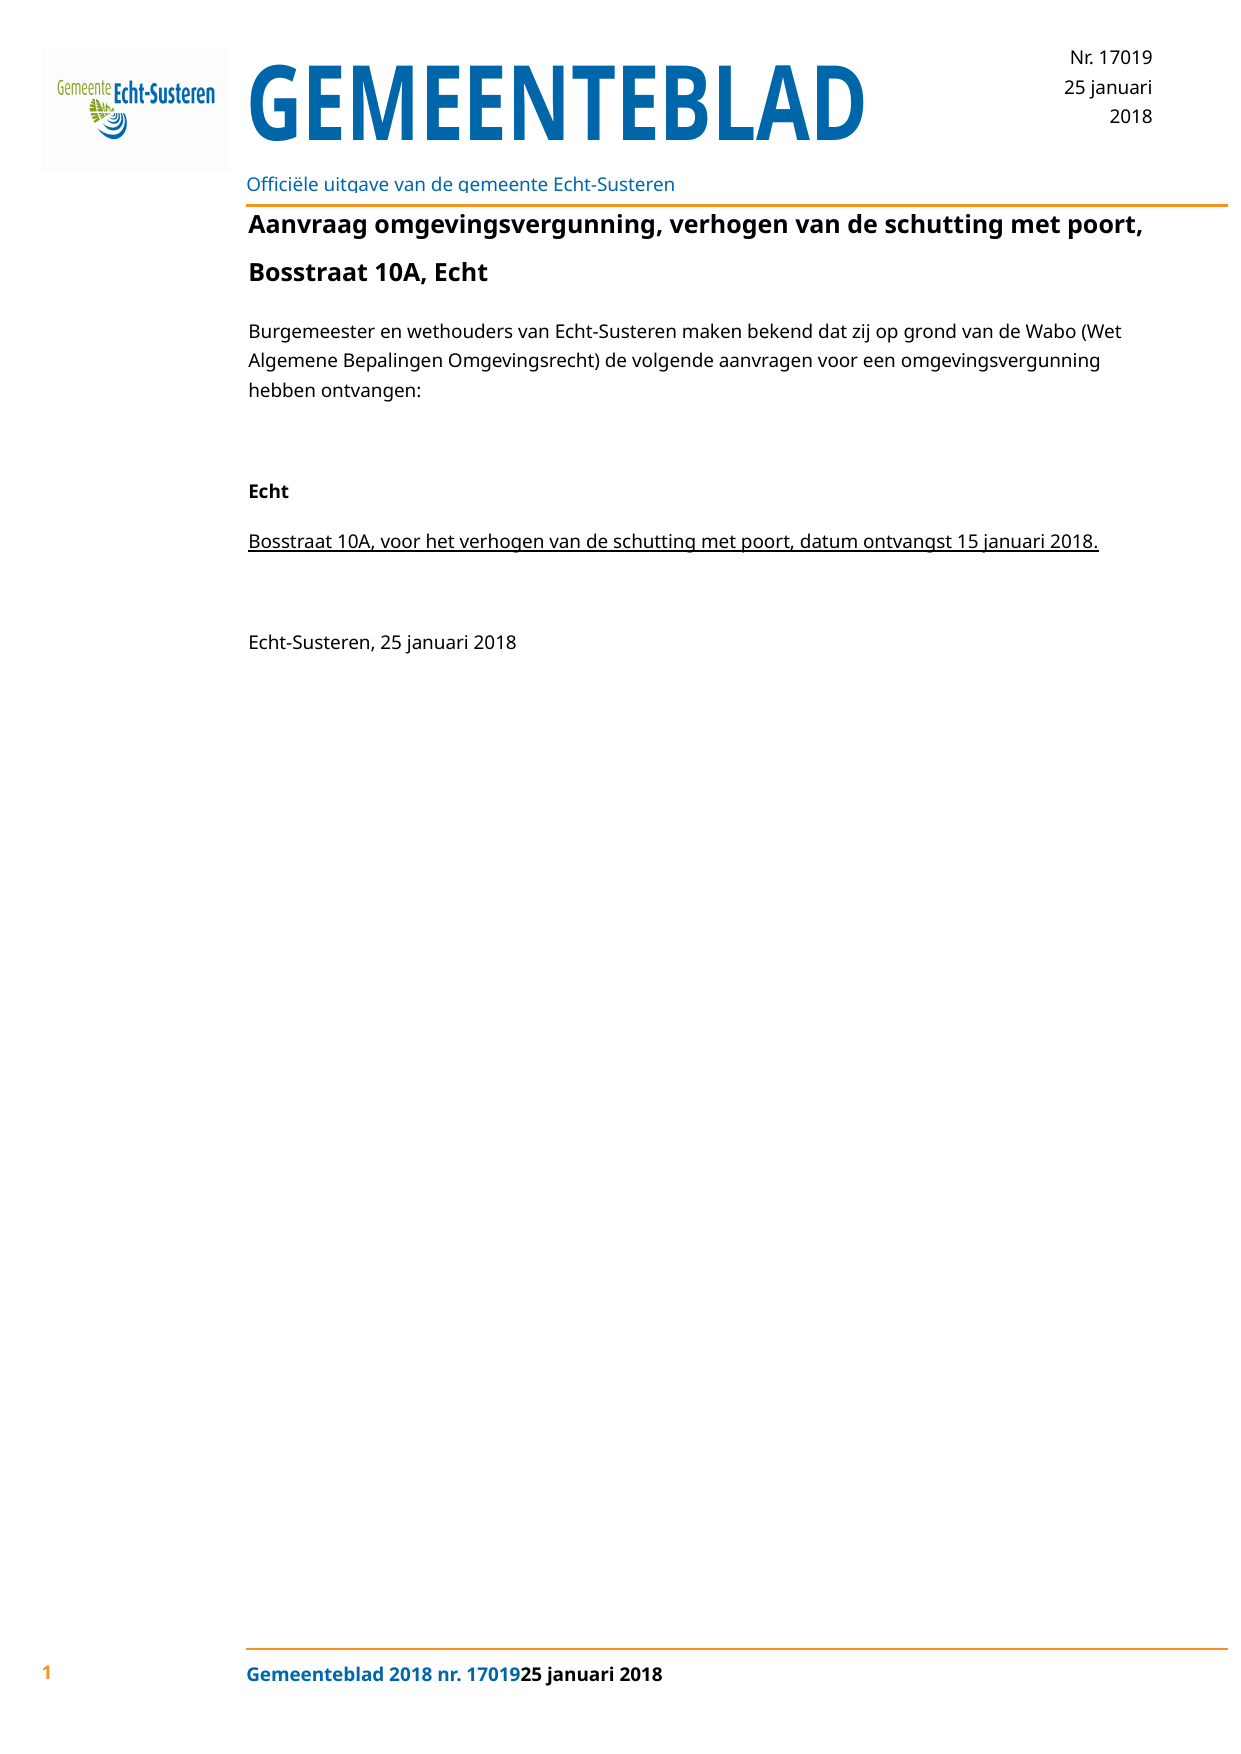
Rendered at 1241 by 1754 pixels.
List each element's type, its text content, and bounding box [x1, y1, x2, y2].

text Echt-Susteren, 25 januari 2018 [248, 629, 1152, 655]
text Echt [248, 478, 1152, 504]
text Burgemeester en wethouders van Echt-Susteren maken bekend dat zij op grond van de Wabo (Wet Algemene Bepalingen Omgevingsrecht) de volgende aanvragen voor een omgevingsvergunning hebben ontvangen: [248, 318, 1152, 403]
picture [41, 47, 231, 172]
text Aanvraag omgevingsvergunning, verhogen van de schutting met poort, Bosstraat 10A, Echt [248, 207, 1152, 288]
text Bosstraat 10A, voor het verhogen van de schutting met poort, datum ontvangst 15 januari 2018. [248, 528, 1152, 554]
